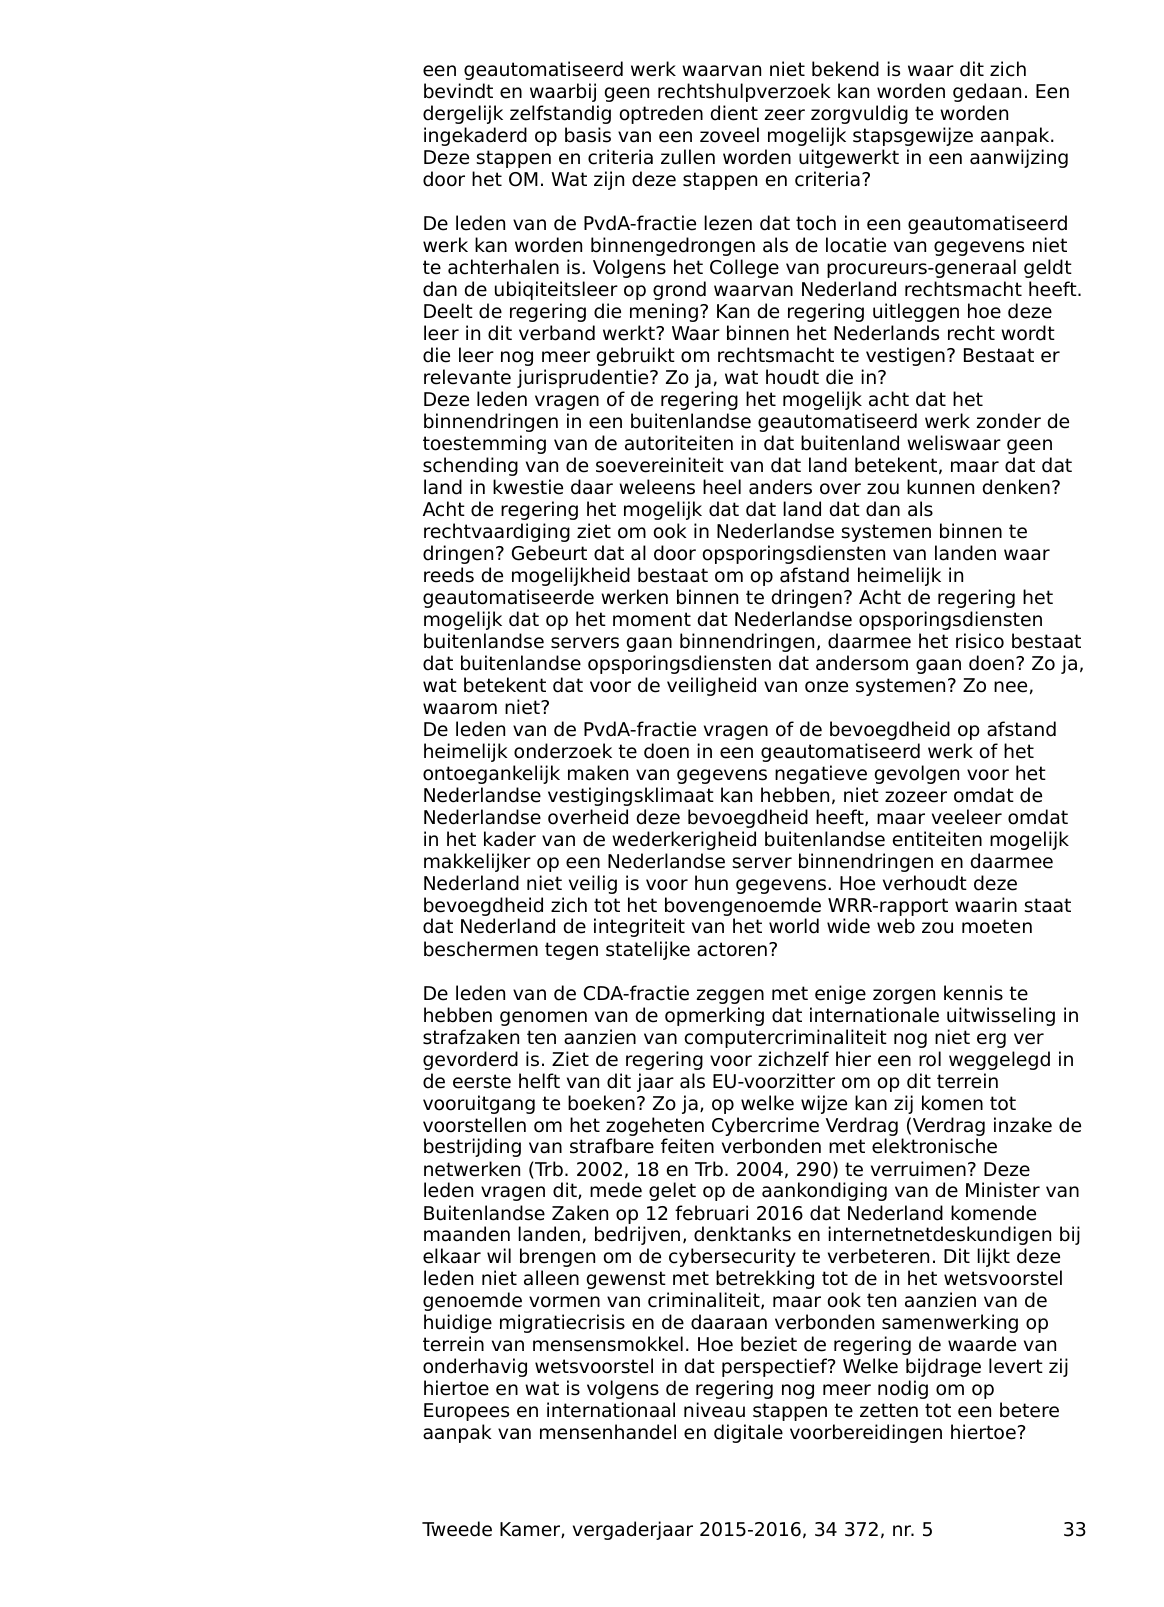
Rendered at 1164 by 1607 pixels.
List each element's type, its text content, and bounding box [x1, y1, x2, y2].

text Deze leden vragen of de regering het mogelijk acht dat het binnendringen in een buitenlandse geautomatiseerd werk zonder de toestemming van de autoriteiten in dat buitenland weliswaar geen schending van de soevereiniteit van dat land betekent, maar dat dat land in kwestie daar weleens heel anders over zou kunnen denken? Acht de regering het mogelijk dat dat land dat dan als rechtvaardiging ziet om ook in Nederlandse systemen binnen te dringen? Gebeurt dat al door opsporingsdiensten van landen waar reeds de mogelijkheid bestaat om op afstand heimelijk in geautomatiseerde werken binnen te dringen? Acht de regering het mogelijk dat op het moment dat Nederlandse opsporingsdiensten buitenlandse servers gaan binnendringen, daarmee het risico bestaat dat buitenlandse opsporingsdiensten dat andersom gaan doen? Zo ja, wat betekent dat voor de veiligheid van onze systemen? Zo nee, waarom niet? [422, 389, 1087, 719]
text De leden van de PvdA-fractie lezen dat toch in een geautomatiseerd werk kan worden binnengedrongen als de locatie van gegevens niet te achterhalen is. Volgens het College van procureurs-generaal geldt dan de ubiqiteitsleer op grond waarvan Nederland rechtsmacht heeft. Deelt de regering die mening? Kan de regering uitleggen hoe deze leer in dit verband werkt? Waar binnen het Nederlands recht wordt die leer nog meer gebruikt om rechtsmacht te vestigen? Bestaat er relevante jurisprudentie? Zo ja, wat houdt die in? [422, 213, 1087, 389]
text De leden van de CDA-fractie zeggen met enige zorgen kennis te hebben genomen van de opmerking dat internationale uitwisseling in strafzaken ten aanzien van computercriminaliteit nog niet erg ver gevorderd is. Ziet de regering voor zichzelf hier een rol weggelegd in de eerste helft van dit jaar als EU-voorzitter om op dit terrein vooruitgang te boeken? Zo ja, op welke wijze kan zij komen tot voorstellen om het zogeheten Cybercrime Verdrag (Verdrag inzake de bestrijding van strafbare feiten verbonden met elektronische netwerken (Trb. 2002, 18 en Trb. 2004, 290) te verruimen? Deze leden vragen dit, mede gelet op de aankondiging van de Minister van Buitenlandse Zaken op 12 februari 2016 dat Nederland komende maanden landen, bedrijven, denktanks en internetnetdeskundigen bij elkaar wil brengen om de cybersecurity te verbeteren. Dit lijkt deze leden niet alleen gewenst met betrekking tot de in het wetsvoorstel genoemde vormen van criminaliteit, maar ook ten aanzien van de huidige migratiecrisis en de daaraan verbonden samenwerking op terrein van mensensmokkel. Hoe beziet de regering de waarde van onderhavig wetsvoorstel in dat perspectief? Welke bijdrage levert zij hiertoe en wat is volgens de regering nog meer nodig om op Europees en internationaal niveau stappen te zetten tot een betere aanpak van mensenhandel en digitale voorbereidingen hiertoe? [422, 983, 1087, 1444]
text een geautomatiseerd werk waarvan niet bekend is waar dit zich bevindt en waarbij geen rechtshulpverzoek kan worden gedaan. Een dergelijk zelfstandig optreden dient zeer zorgvuldig te worden ingekaderd op basis van een zoveel mogelijk stapsgewijze aanpak. Deze stappen en criteria zullen worden uitgewerkt in een aanwijzing door het OM. Wat zijn deze stappen en criteria? [422, 59, 1087, 191]
text De leden van de PvdA-fractie vragen of de bevoegdheid op afstand heimelijk onderzoek te doen in een geautomatiseerd werk of het ontoegankelijk maken van gegevens negatieve gevolgen voor het Nederlandse vestigingsklimaat kan hebben, niet zozeer omdat de Nederlandse overheid deze bevoegdheid heeft, maar veeleer omdat in het kader van de wederkerigheid buitenlandse entiteiten mogelijk makkelijker op een Nederlandse server binnendringen en daarmee Nederland niet veilig is voor hun gegevens. Hoe verhoudt deze bevoegdheid zich tot het bovengenoemde WRR-rapport waarin staat dat Nederland de integriteit van het world wide web zou moeten beschermen tegen statelijke actoren? [422, 719, 1087, 960]
